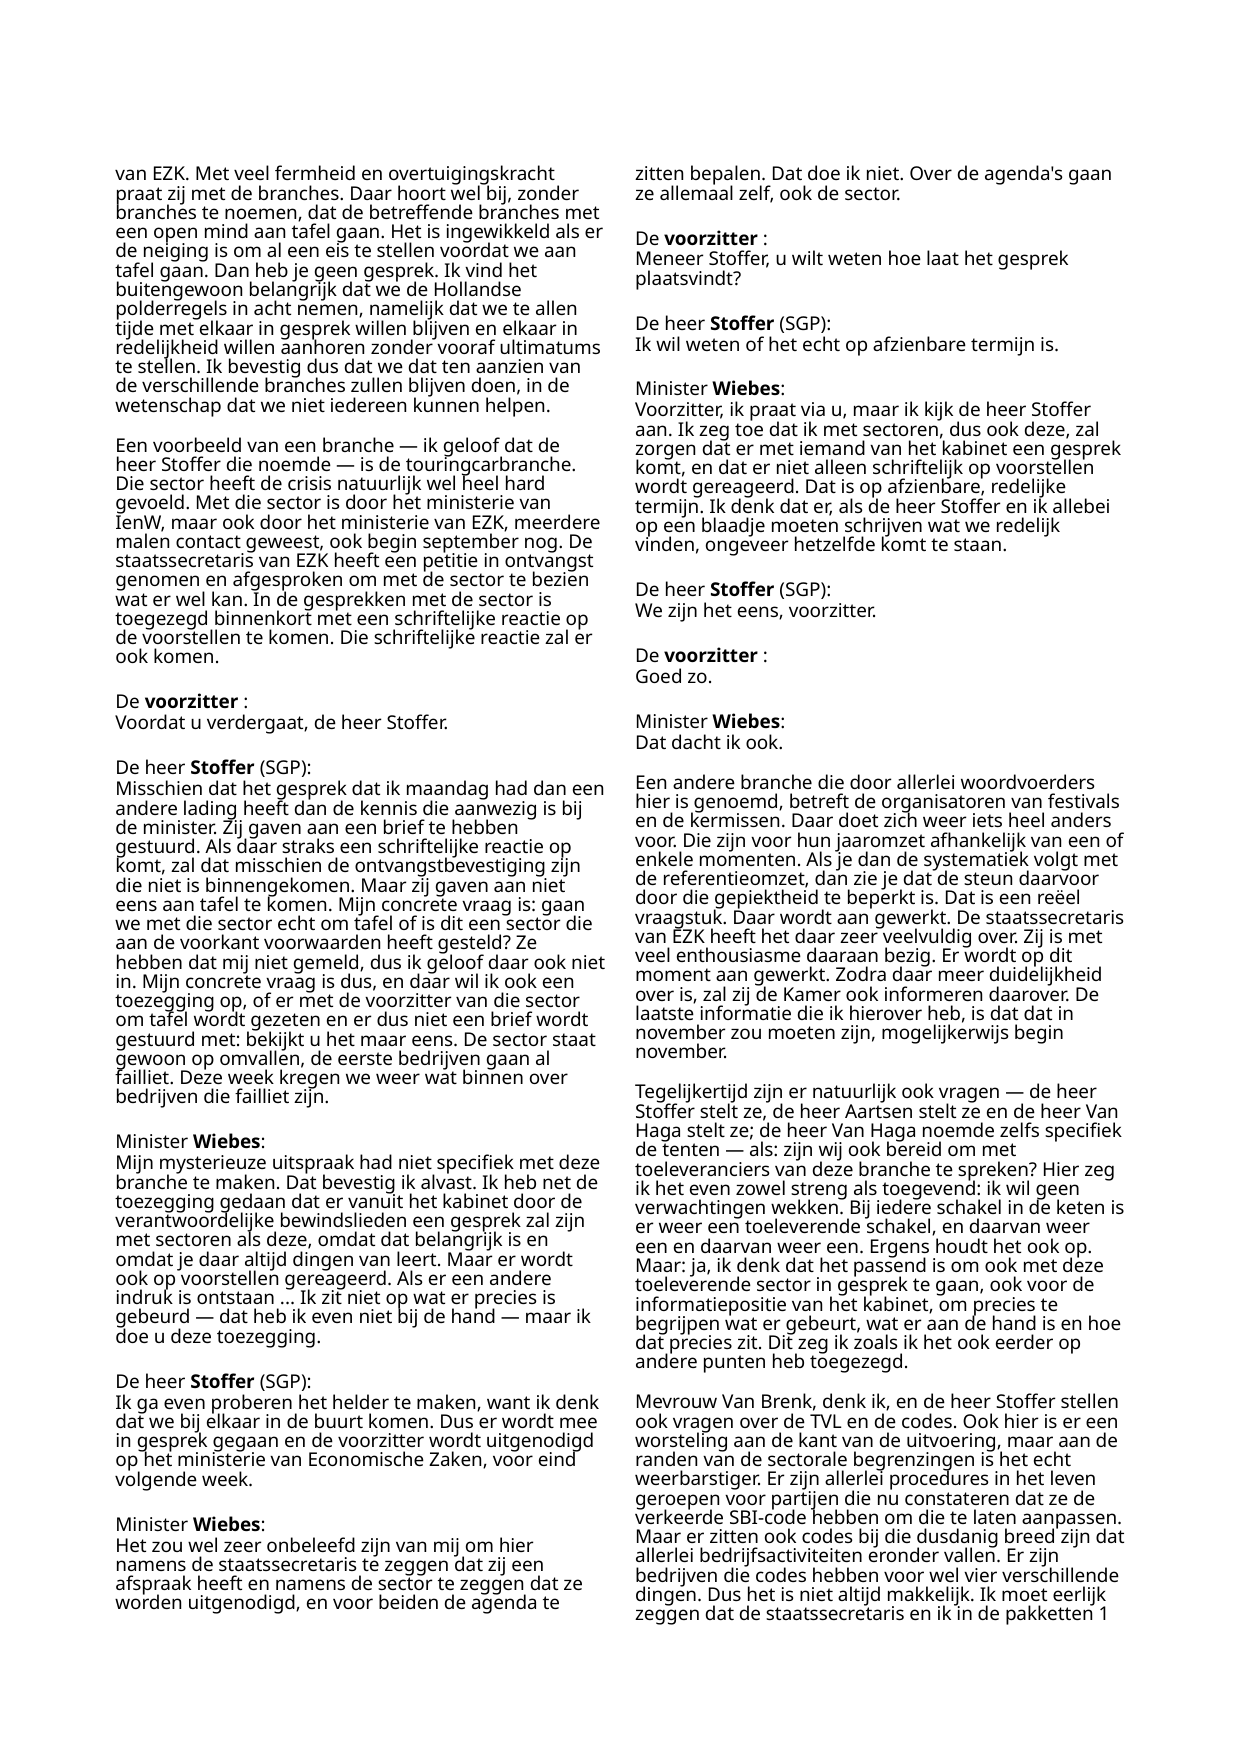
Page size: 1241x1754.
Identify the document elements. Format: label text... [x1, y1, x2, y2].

text Misschien dat het gesprek dat ik maandag had dan een andere lading heeft dan de kennis die aanwezig is bij de minister. Zij gaven aan een brief te hebben gestuurd. Als daar straks een schriftelijke reactie op komt, zal dat misschien de ontvangstbevestiging zijn die niet is binnengekomen. Maar zij gaven aan niet eens aan tafel te komen. Mijn concrete vraag is: gaan we met die sector echt om tafel of is dit een sector die aan de voorkant voorwaarden heeft gesteld? Ze hebben dat mij niet gemeld, dus ik geloof daar ook niet in. Mijn concrete vraag is dus, en daar wil ik ook een toezegging op, of er met de voorzitter van die sector om tafel wordt gezeten en er dus niet een brief wordt gestuurd met: bekijkt u het maar eens. De sector staat gewoon op omvallen, de eerste bedrijven gaan al failliet. Deze week kregen we weer wat binnen over bedrijven die failliet zijn. [115, 780, 605, 1108]
text De heer Stoffer (SGP): [635, 310, 1125, 336]
text Ik ga even proberen het helder te maken, want ik denk dat we bij elkaar in de buurt komen. Dus er wordt mee in gesprek gegaan en de voorzitter wordt uitgenodigd op het ministerie van Economische Zaken, voor eind volgende week. [115, 1394, 605, 1490]
text Ik wil weten of het echt op afzienbare termijn is. [635, 336, 1125, 355]
text De heer Stoffer (SGP): [115, 754, 605, 780]
text Een voorbeeld van een branche — ik geloof dat de heer Stoffer die noemde — is de touringcarbranche. Die sector heeft de crisis natuurlijk wel heel hard gevoeld. Met die sector is door het ministerie van IenW, maar ook door het ministerie van EZK, meerdere malen contact geweest, ook begin september nog. De staatssecretaris van EZK heeft een petitie in ontvangst genomen en afgesproken om met de sector te bezien wat er wel kan. In de gesprekken met de sector is toegezegd binnenkort met een schriftelijke reactie op de voorstellen te komen. Die schriftelijke reactie zal er ook komen. [115, 437, 605, 668]
text zitten bepalen. Dat doe ik niet. Over de agenda's gaan ze allemaal zelf, ook de sector. [635, 165, 1125, 204]
text De voorzitter : [635, 642, 1125, 668]
text We zijn het eens, voorzitter. [635, 602, 1125, 621]
text van EZK. Met veel fermheid en overtuigingskracht praat zij met de branches. Daar hoort wel bij, zonder branches te noemen, dat de betreffende branches met een open mind aan tafel gaan. Het is ingewikkeld als er de neiging is om al een eis te stellen voordat we aan tafel gaan. Dan heb je geen gesprek. Ik vind het buitengewoon belangrijk dat we de Hollandse polderregels in acht nemen, namelijk dat we te allen tijde met elkaar in gesprek willen blijven en elkaar in redelijkheid willen aanhoren zonder vooraf ultimatums te stellen. Ik bevestig dus dat we dat ten aanzien van de verschillende branches zullen blijven doen, in de wetenschap dat we niet iedereen kunnen helpen. [115, 165, 605, 416]
text Het zou wel zeer onbeleefd zijn van mij om hier namens de staatssecretaris te zeggen dat zij een afspraak heeft en namens de sector te zeggen dat ze worden uitgenodigd, en voor beiden de agenda te [115, 1537, 605, 1614]
text Minister Wiebes: [115, 1129, 605, 1154]
text Goed zo. [635, 668, 1125, 687]
text Mevrouw Van Brenk, denk ik, en de heer Stoffer stellen ook vragen over de TVL en de codes. Ook hier is er een worsteling aan de kant van de uitvoering, maar aan de randen van de sectorale begrenzingen is het echt weerbarstiger. Er zijn allerlei procedures in het leven geroepen voor partijen die nu constateren dat ze de verkeerde SBI-code hebben om die te laten aanpassen. Maar er zitten ook codes bij die dusdanig breed zijn dat allerlei bedrijfsactiviteiten eronder vallen. Er zijn bedrijven die codes hebben voor wel vier verschillende dingen. Dus het is niet altijd makkelijk. Ik moet eerlijk zeggen dat de staatssecretaris en ik in de pakketten 1 [635, 1393, 1125, 1624]
text Een andere branche die door allerlei woordvoerders hier is genoemd, betreft de organisatoren van festivals en de kermissen. Daar doet zich weer iets heel anders voor. Die zijn voor hun jaaromzet afhankelijk van een of enkele momenten. Als je dan de systematiek volgt met de referentieomzet, dan zie je dat de steun daarvoor door die gepiektheid te beperkt is. Dat is een reëel vraagstuk. Daar wordt aan gewerkt. De staatssecretaris van EZK heeft het daar zeer veelvuldig over. Zij is met veel enthousiasme daaraan bezig. Er wordt op dit moment aan gewerkt. Zodra daar meer duidelijkheid over is, zal zij de Kamer ook informeren daarover. De laatste informatie die ik hierover heb, is dat dat in november zou moeten zijn, mogelijkerwijs begin november. [635, 774, 1125, 1063]
text Mijn mysterieuze uitspraak had niet specifiek met deze branche te maken. Dat bevestig ik alvast. Ik heb net de toezegging gedaan dat er vanuit het kabinet door de verantwoordelijke bewindslieden een gesprek zal zijn met sectoren als deze, omdat dat belangrijk is en omdat je daar altijd dingen van leert. Maar er wordt ook op voorstellen gereageerd. Als er een andere indruk is ontstaan ... Ik zit niet op wat er precies is gebeurd — dat heb ik even niet bij de hand — maar ik doe u deze toezegging. [115, 1154, 605, 1347]
text Tegelijkertijd zijn er natuurlijk ook vragen — de heer Stoffer stelt ze, de heer Aartsen stelt ze en de heer Van Haga stelt ze; de heer Van Haga noemde zelfs specifiek de tenten — als: zijn wij ook bereid om met toeleveranciers van deze branche te spreken? Hier zeg ik het even zowel streng als toegevend: ik wil geen verwachtingen wekken. Bij iedere schakel in de keten is er weer een toeleverende schakel, en daarvan weer een en daarvan weer een. Ergens houdt het ook op. Maar: ja, ik denk dat het passend is om ook met deze toeleverende sector in gesprek te gaan, ook voor de informatiepositie van het kabinet, om precies te begrijpen wat er gebeurt, wat er aan de hand is en hoe dat precies zit. Dit zeg ik zoals ik het ook eerder op andere punten heb toegezegd. [635, 1083, 1125, 1373]
text De voorzitter : [115, 689, 605, 714]
text Minister Wiebes: [115, 1511, 605, 1537]
text Minister Wiebes: [635, 708, 1125, 734]
text Dat dacht ik ook. [635, 734, 1125, 753]
text Minister Wiebes: [635, 376, 1125, 401]
text Meneer Stoffer, u wilt weten hoe laat het gesprek plaatsvindt? [635, 250, 1125, 289]
text Voordat u verdergaat, de heer Stoffer. [115, 714, 605, 734]
text De heer Stoffer (SGP): [635, 576, 1125, 602]
text De voorzitter : [635, 225, 1125, 250]
text Voorzitter, ik praat via u, maar ik kijk de heer Stoffer aan. Ik zeg toe dat ik met sectoren, dus ook deze, zal zorgen dat er met iemand van het kabinet een gesprek komt, en dat er niet alleen schriftelijk op voorstellen wordt gereageerd. Dat is op afzienbare, redelijke termijn. Ik denk dat er, als de heer Stoffer en ik allebei op een blaadje moeten schrijven wat we redelijk vinden, ongeveer hetzelfde komt te staan. [635, 401, 1125, 556]
text De heer Stoffer (SGP): [115, 1368, 605, 1394]
